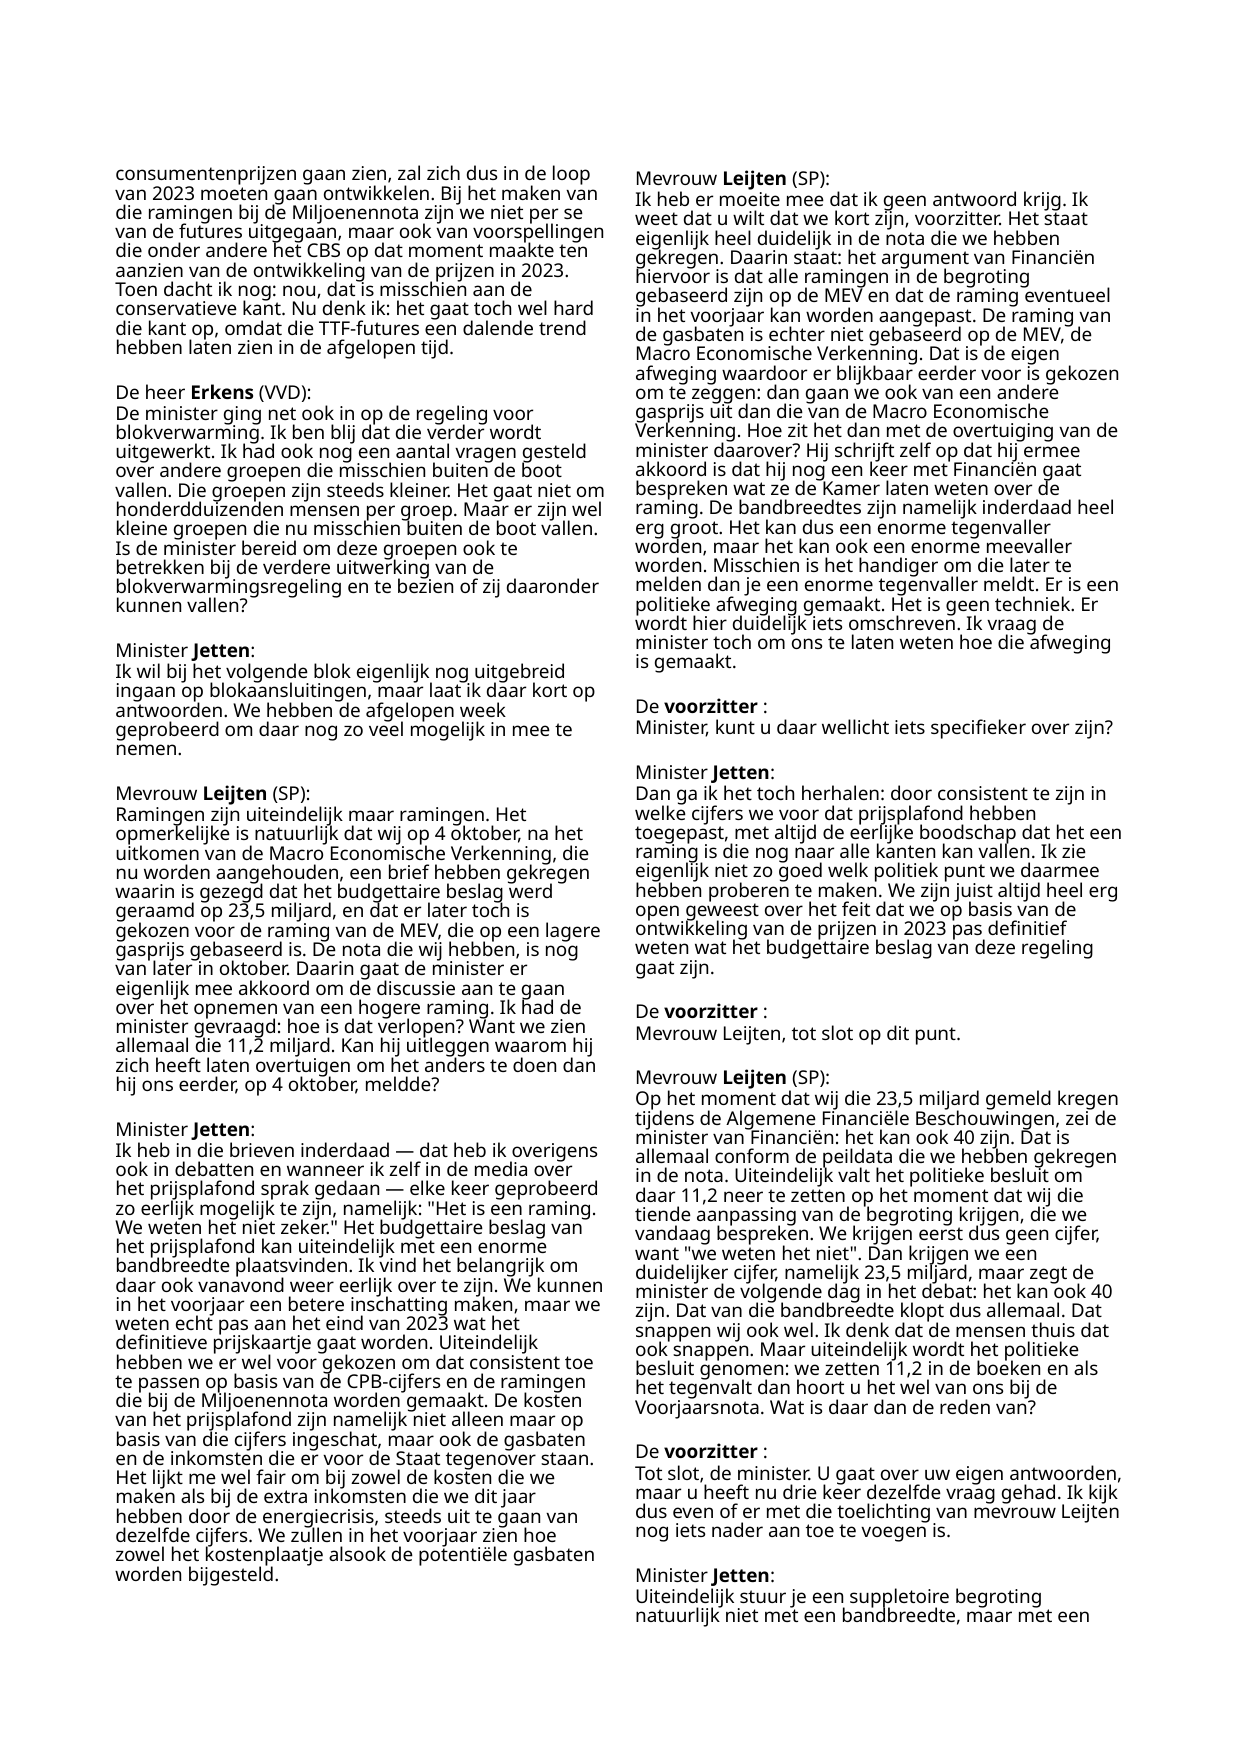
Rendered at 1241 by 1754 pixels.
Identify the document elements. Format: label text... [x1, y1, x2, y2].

text Mevrouw Leijten, tot slot op dit punt. [635, 1024, 1125, 1044]
text Mevrouw Leijten (SP): [115, 780, 605, 806]
text Ramingen zijn uiteindelijk maar ramingen. Het opmerkelijke is natuurlijk dat wij op 4 oktober, na het uitkomen van de Macro Economische Verkenning, die nu worden aangehouden, een brief hebben gekregen waarin is gezegd dat het budgettaire beslag werd geraamd op 23,5 miljard, en dat er later toch is gekozen voor de raming van de MEV, die op een lagere gasprijs gebaseerd is. De nota die wij hebben, is nog van later in oktober. Daarin gaat de minister er eigenlijk mee akkoord om de discussie aan te gaan over het opnemen van een hogere raming. Ik had de minister gevraagd: hoe is dat verlopen? Want we zien allemaal die 11,2 miljard. Kan hij uitleggen waarom hij zich heeft laten overtuigen om het anders te doen dan hij ons eerder, op 4 oktober, meldde? [115, 806, 605, 1095]
text Op het moment dat wij die 23,5 miljard gemeld kregen tijdens de Algemene Financiële Beschouwingen, zei de minister van Financiën: het kan ook 40 zijn. Dat is allemaal conform de peildata die we hebben gekregen in de nota. Uiteindelijk valt het politieke besluit om daar 11,2 neer te zetten op het moment dat wij die tiende aanpassing van de begroting krijgen, die we vandaag bespreken. We krijgen eerst dus geen cijfer, want "we weten het niet". Dan krijgen we een duidelijker cijfer, namelijk 23,5 miljard, maar zegt de minister de volgende dag in het debat: het kan ook 40 zijn. Dat van die bandbreedte klopt dus allemaal. Dat snappen wij ook wel. Ik denk dat de mensen thuis dat ook snappen. Maar uiteindelijk wordt het politieke besluit genomen: we zetten 11,2 in de boeken en als het tegenvalt dan hoort u het wel van ons bij de Voorjaarsnota. Wat is daar dan de reden van? [635, 1090, 1125, 1418]
text Ik wil bij het volgende blok eigenlijk nog uitgebreid ingaan op blokaansluitingen, maar laat ik daar kort op antwoorden. We hebben de afgelopen week geprobeerd om daar nog zo veel mogelijk in mee te nemen. [115, 663, 605, 759]
text consumentenprijzen gaan zien, zal zich dus in de loop van 2023 moeten gaan ontwikkelen. Bij het maken van die ramingen bij de Miljoenennota zijn we niet per se van de futures uitgegaan, maar ook van voorspellingen die onder andere het CBS op dat moment maakte ten aanzien van de ontwikkeling van de prijzen in 2023. Toen dacht ik nog: nou, dat is misschien aan de conservatieve kant. Nu denk ik: het gaat toch wel hard die kant op, omdat die TTF-futures een dalende trend hebben laten zien in de afgelopen tijd. [115, 165, 605, 358]
text Uiteindelijk stuur je een suppletoire begroting natuurlijk niet met een bandbreedte, maar met een [635, 1588, 1125, 1627]
text Mevrouw Leijten (SP): [635, 165, 1125, 191]
text Mevrouw Leijten (SP): [635, 1064, 1125, 1090]
text Tot slot, de minister. U gaat over uw eigen antwoorden, maar u heeft nu drie keer dezelfde vraag gehad. Ik kijk dus even of er met die toelichting van mevrouw Leijten nog iets nader aan toe te voegen is. [635, 1464, 1125, 1542]
text De voorzitter : [635, 999, 1125, 1024]
text Minister Jetten: [635, 1562, 1125, 1588]
text De heer Erkens (VVD): [115, 379, 605, 404]
text De voorzitter : [635, 1439, 1125, 1464]
text Minister Jetten: [115, 637, 605, 663]
text Minister, kunt u daar wellicht iets specifieker over zijn? [635, 719, 1125, 739]
text Dan ga ik het toch herhalen: door consistent te zijn in welke cijfers we voor dat prijsplafond hebben toegepast, met altijd de eerlijke boodschap dat het een raming is die nog naar alle kanten kan vallen. Ik zie eigenlijk niet zo goed welk politiek punt we daarmee hebben proberen te maken. We zijn juist altijd heel erg open geweest over het feit dat we op basis van de ontwikkeling van de prijzen in 2023 pas definitief weten wat het budgettaire beslag van deze regeling gaat zijn. [635, 785, 1125, 978]
text Minister Jetten: [635, 759, 1125, 785]
text Ik heb er moeite mee dat ik geen antwoord krijg. Ik weet dat u wilt dat we kort zijn, voorzitter. Het staat eigenlijk heel duidelijk in de nota die we hebben gekregen. Daarin staat: het argument van Financiën hiervoor is dat alle ramingen in de begroting gebaseerd zijn op de MEV en dat de raming eventueel in het voorjaar kan worden aangepast. De raming van de gasbaten is echter niet gebaseerd op de MEV, de Macro Economische Verkenning. Dat is de eigen afweging waardoor er blijkbaar eerder voor is gekozen om te zeggen: dan gaan we ook van een andere gasprijs uit dan die van de Macro Economische Verkenning. Hoe zit het dan met de overtuiging van de minister daarover? Hij schrijft zelf op dat hij ermee akkoord is dat hij nog een keer met Financiën gaat bespreken wat ze de Kamer laten weten over de raming. De bandbreedtes zijn namelijk inderdaad heel erg groot. Het kan dus een enorme tegenvaller worden, maar het kan ook een enorme meevaller worden. Misschien is het handiger om die later te melden dan je een enorme tegenvaller meldt. Er is een politieke afweging gemaakt. Het is geen techniek. Er wordt hier duidelijk iets omschreven. Ik vraag de minister toch om ons te laten weten hoe die afweging is gemaakt. [635, 191, 1125, 673]
text De voorzitter : [635, 694, 1125, 719]
text Ik heb in die brieven inderdaad — dat heb ik overigens ook in debatten en wanneer ik zelf in de media over het prijsplafond sprak gedaan — elke keer geprobeerd zo eerlijk mogelijk te zijn, namelijk: "Het is een raming. We weten het niet zeker." Het budgettaire beslag van het prijsplafond kan uiteindelijk met een enorme bandbreedte plaatsvinden. Ik vind het belangrijk om daar ook vanavond weer eerlijk over te zijn. We kunnen in het voorjaar een betere inschatting maken, maar we weten echt pas aan het eind van 2023 wat het definitieve prijskaartje gaat worden. Uiteindelijk hebben we er wel voor gekozen om dat consistent toe te passen op basis van de CPB-cijfers en de ramingen die bij de Miljoenennota worden gemaakt. De kosten van het prijsplafond zijn namelijk niet alleen maar op basis van die cijfers ingeschat, maar ook de gasbaten en de inkomsten die er voor de Staat tegenover staan. Het lijkt me wel fair om bij zowel de kosten die we maken als bij de extra inkomsten die we dit jaar hebben door de energiecrisis, steeds uit te gaan van dezelfde cijfers. We zullen in het voorjaar zien hoe zowel het kostenplaatje alsook de potentiële gasbaten worden bijgesteld. [115, 1142, 605, 1585]
text De minister ging net ook in op de regeling voor blokverwarming. Ik ben blij dat die verder wordt uitgewerkt. Ik had ook nog een aantal vragen gesteld over andere groepen die misschien buiten de boot vallen. Die groepen zijn steeds kleiner. Het gaat niet om honderdduizenden mensen per groep. Maar er zijn wel kleine groepen die nu misschien buiten de boot vallen. Is de minister bereid om deze groepen ook te betrekken bij de verdere uitwerking van de blokverwarmingsregeling en te bezien of zij daaronder kunnen vallen? [115, 404, 605, 617]
text Minister Jetten: [115, 1116, 605, 1142]
